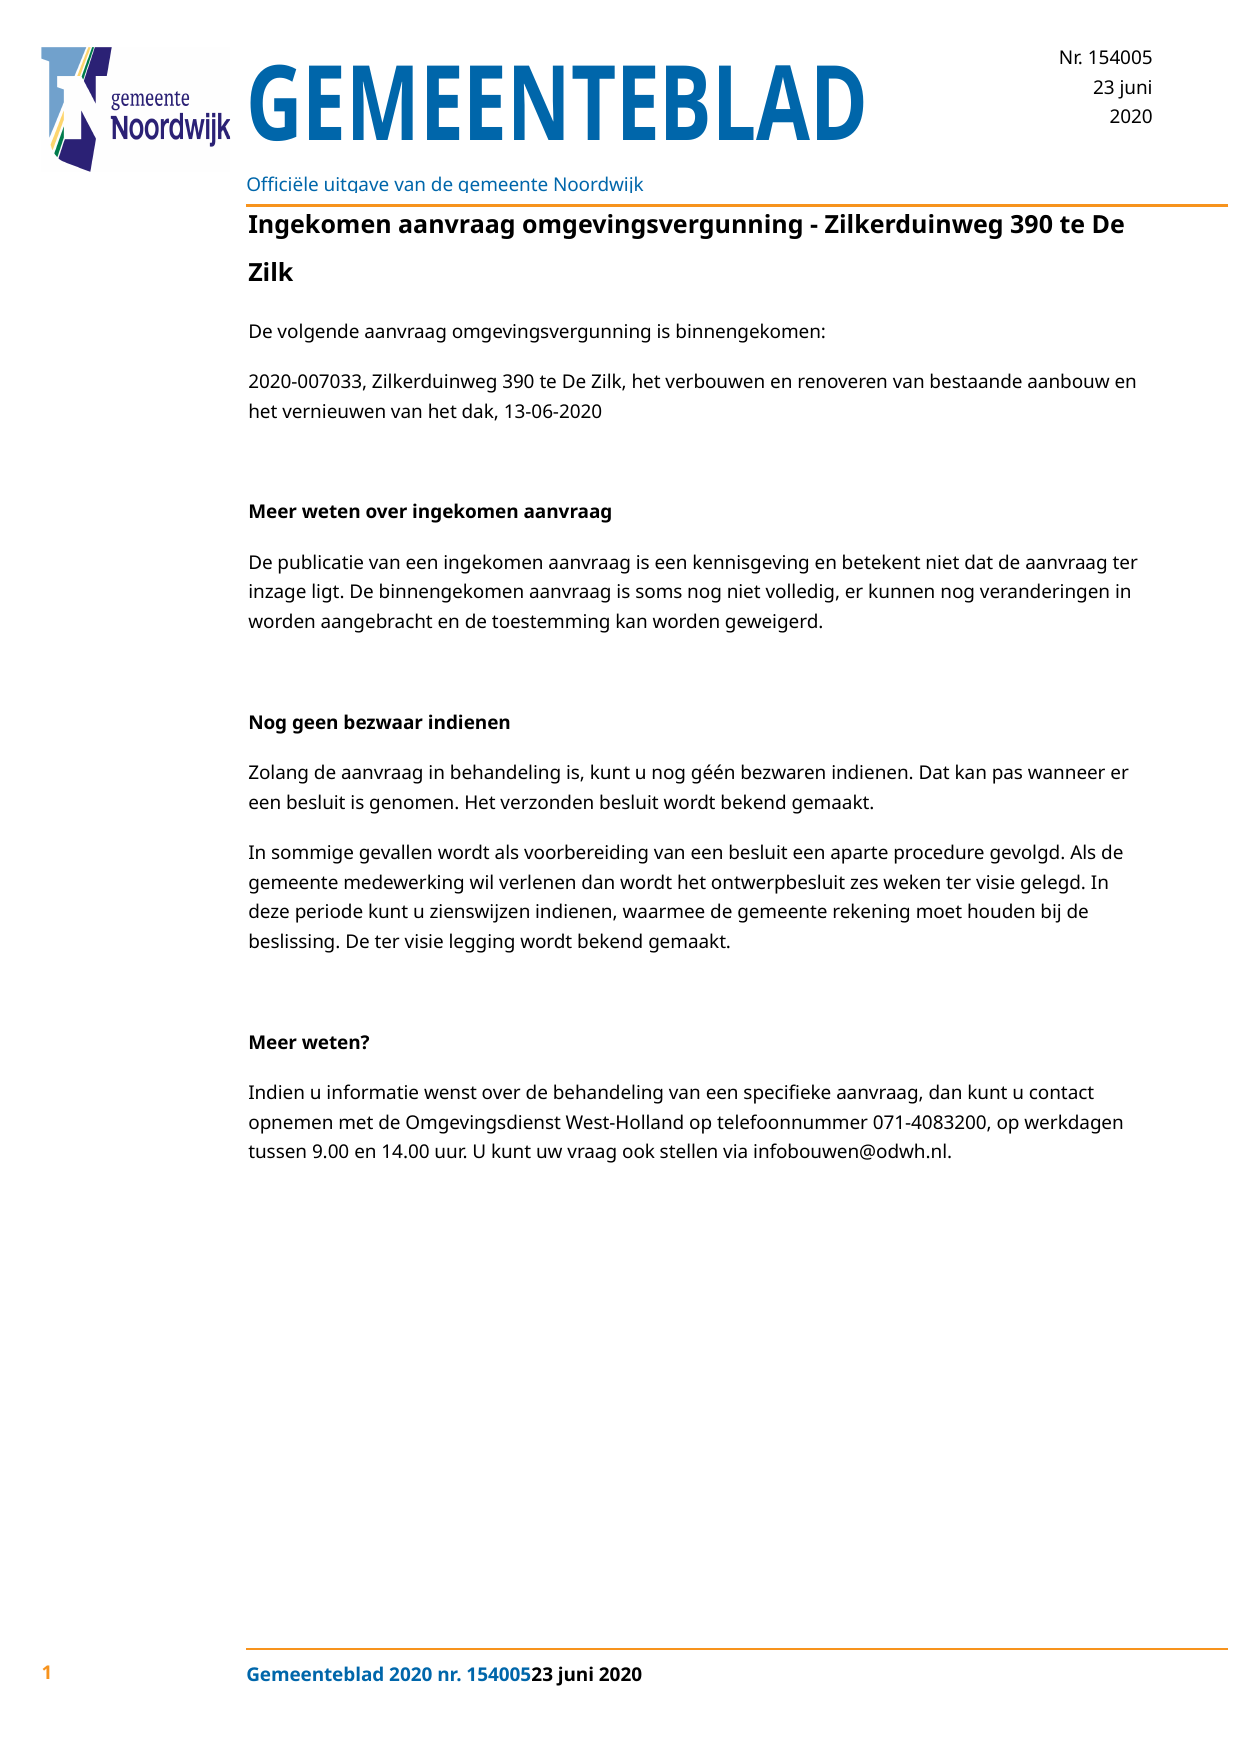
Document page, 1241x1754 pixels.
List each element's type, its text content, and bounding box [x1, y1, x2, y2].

text Zolang de aanvraag in behandeling is, kunt u nog géén bezwaren indienen. Dat kan pas wanneer er een besluit is genomen. Het verzonden besluit wordt bekend gemaakt. [248, 759, 1152, 815]
text Ingekomen aanvraag omgevingsvergunning - Zilkerduinweg 390 te De Zilk [248, 207, 1152, 288]
text Meer weten? [248, 1029, 1152, 1055]
picture [41, 47, 231, 172]
text Nog geen bezwaar indienen [248, 709, 1152, 735]
text Indien u informatie wenst over de behandeling van een specifieke aanvraag, dan kunt u contact opnemen met de Omgevingsdienst West-Holland op telefoonnummer 071-4083200, op werkdagen tussen 9.00 en 14.00 uur. U kunt uw vraag ook stellen via infobouwen@odwh.nl. [248, 1079, 1152, 1164]
text De publicatie van een ingekomen aanvraag is een kennisgeving en betekent niet dat de aanvraag ter inzage ligt. De binnengekomen aanvraag is soms nog niet volledig, er kunnen nog veranderingen in worden aangebracht en de toestemming kan worden geweigerd. [248, 549, 1152, 634]
text Meer weten over ingekomen aanvraag [248, 499, 1152, 524]
text 2020-007033, Zilkerduinweg 390 te De Zilk, het verbouwen en renoveren van bestaande aanbouw en het vernieuwen van het dak, 13-06-2020 [248, 368, 1152, 424]
text In sommige gevallen wordt als voorbereiding van een besluit een aparte procedure gevolgd. Als de gemeente medewerking wil verlenen dan wordt het ontwerpbesluit zes weken ter visie gelegd. In deze periode kunt u zienswijzen indienen, waarmee de gemeente rekening moet houden bij de beslissing. De ter visie legging wordt bekend gemaakt. [248, 839, 1152, 954]
text De volgende aanvraag omgevingsvergunning is binnengekomen: [248, 318, 1152, 344]
